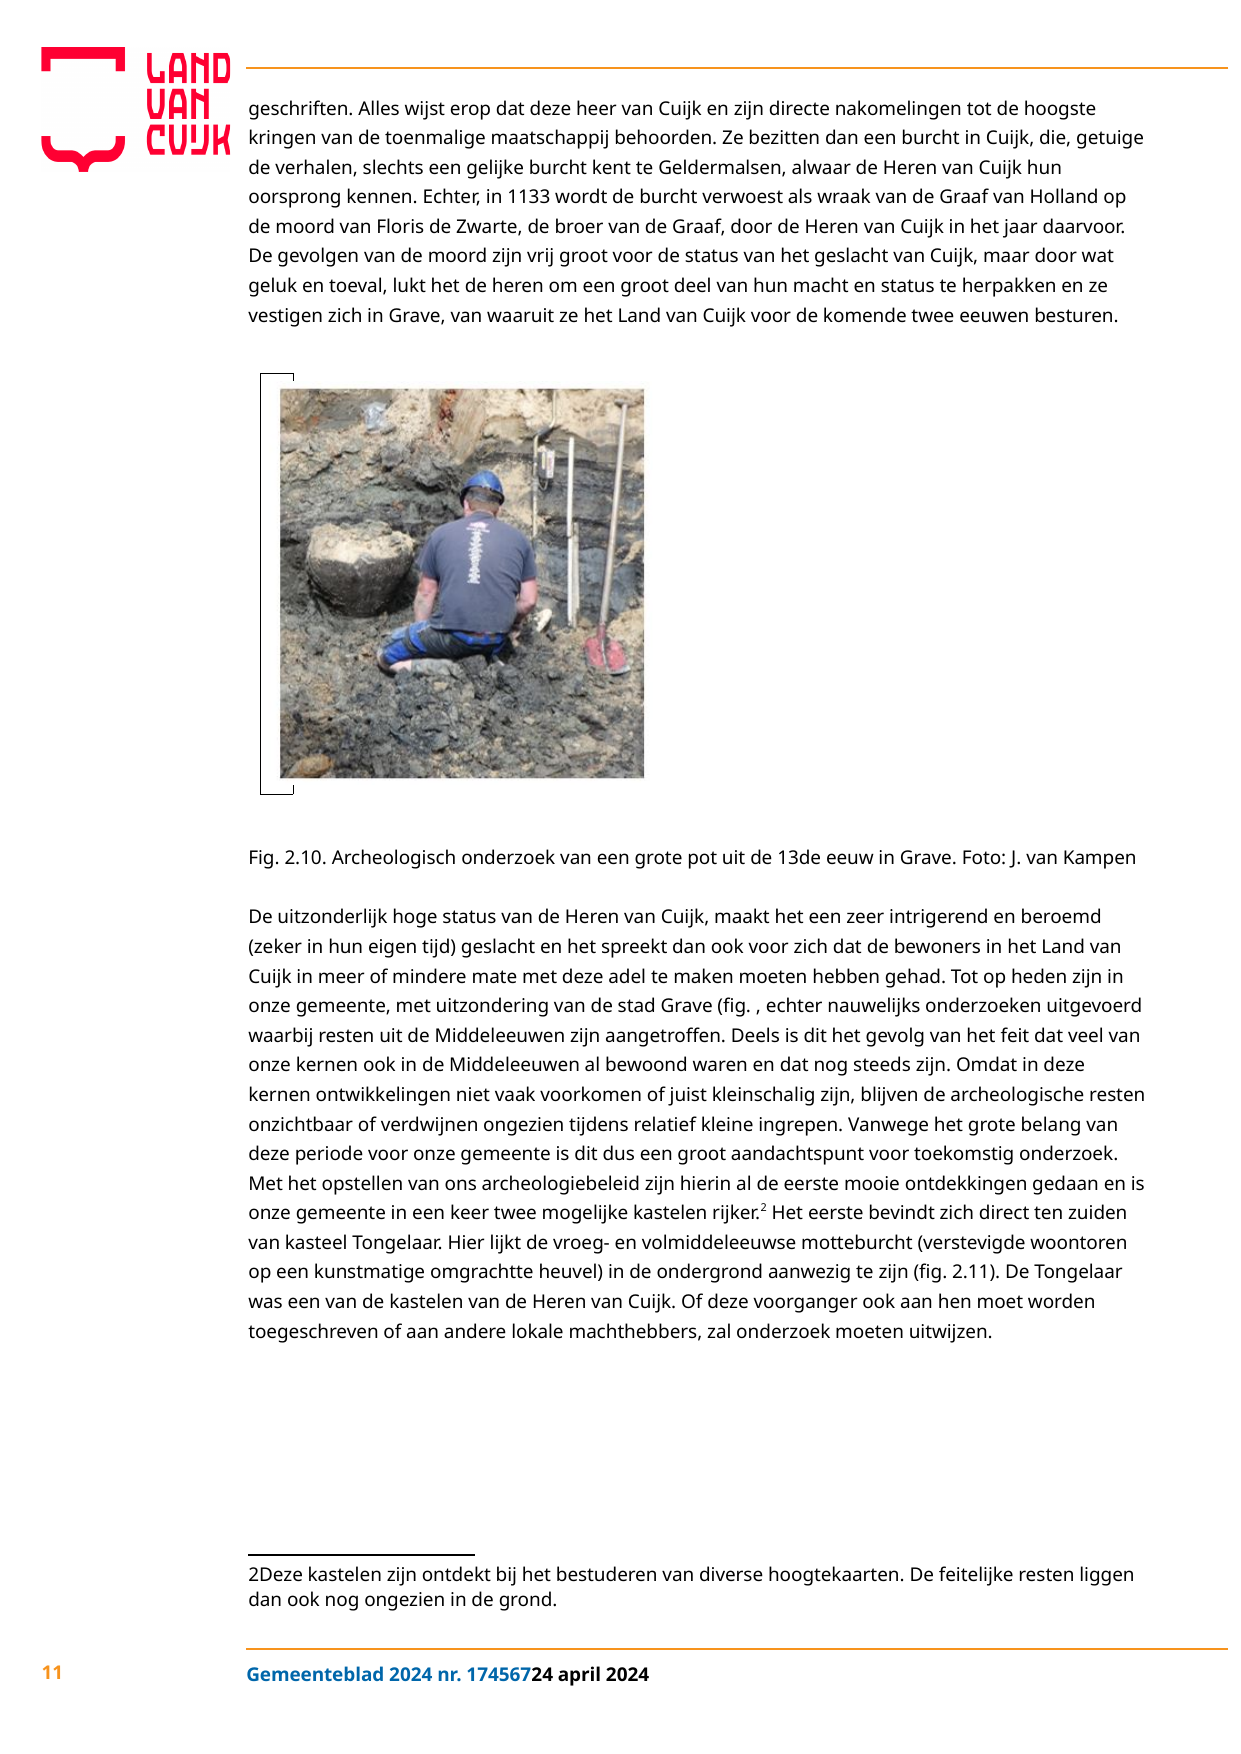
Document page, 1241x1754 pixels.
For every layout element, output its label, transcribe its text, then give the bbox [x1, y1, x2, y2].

text De uitzonderlijk hoge status van de Heren van Cuijk, maakt het een zeer intrigerend en beroemd (zeker in hun eigen tijd) geslacht en het spreekt dan ook voor zich dat de bewoners in het Land van Cuijk in meer of mindere mate met deze adel te maken moeten hebben gehad. Tot op heden zijn in onze gemeente, met uitzondering van de stad Grave (fig. , echter nauwelijks onderzoeken uitgevoerd waarbij resten uit de Middeleeuwen zijn aangetroffen. Deels is dit het gevolg van het feit dat veel van onze kernen ook in de Middeleeuwen al bewoond waren en dat nog steeds zijn. Omdat in deze kernen ontwikkelingen niet vaak voorkomen of juist kleinschalig zijn, blijven de archeologische resten onzichtbaar of verdwijnen ongezien tijdens relatief kleine ingrepen. Vanwege het grote belang van deze periode voor onze gemeente is dit dus een groot aandachtspunt voor toekomstig onderzoek. Met het opstellen van ons archeologiebeleid zijn hierin al de eerste mooie ontdekkingen gedaan en is onze gemeente in een keer twee mogelijke kastelen rijker. Het eerste bevindt zich direct ten zuiden van kasteel Tongelaar. Hier lijkt de vroeg- en volmiddeleeuwse motteburcht (verstevigde woontoren op een kunstmatige omgrachtte heuvel) in de ondergrond aanwezig te zijn (fig. 2.11). De Tongelaar was een van de kastelen van de Heren van Cuijk. Of deze voorganger ook aan hen moet worden toegeschreven of aan andere lokale machthebbers, zal onderzoek moeten uitwijzen. [248, 904, 1152, 1343]
picture [268, 381, 653, 785]
text geschriften. Alles wijst erop dat deze heer van Cuijk en zijn directe nakomelingen tot de hoogste kringen van de toenmalige maatschappij behoorden. Ze bezitten dan een burcht in Cuijk, die, getuige de verhalen, slechts een gelijke burcht kent te Geldermalsen, alwaar de Heren van Cuijk hun oorsprong kennen. Echter, in 1133 wordt de burcht verwoest als wraak van de Graaf van Holland op de moord van Floris de Zwarte, de broer van de Graaf, door de Heren van Cuijk in het jaar daarvoor. [248, 95, 1152, 239]
text Fig. 2.10. Archeologisch onderzoek van een grote pot uit de 13de eeuw in Grave. Foto: J. van Kampen [248, 844, 1152, 870]
picture [41, 47, 231, 172]
text De gevolgen van de moord zijn vrij groot voor de status van het geslacht van Cuijk, maar door wat geluk en toeval, lukt het de heren om een groot deel van hun macht en status te herpakken en ze vestigen zich in Grave, van waaruit ze het Land van Cuijk voor de komende twee eeuwen besturen. [248, 243, 1152, 328]
text Deze kastelen zijn ontdekt bij het bestuderen van diverse hoogtekaarten. De feitelijke resten liggen dan ook nog ongezien in de grond. [248, 1561, 1152, 1612]
